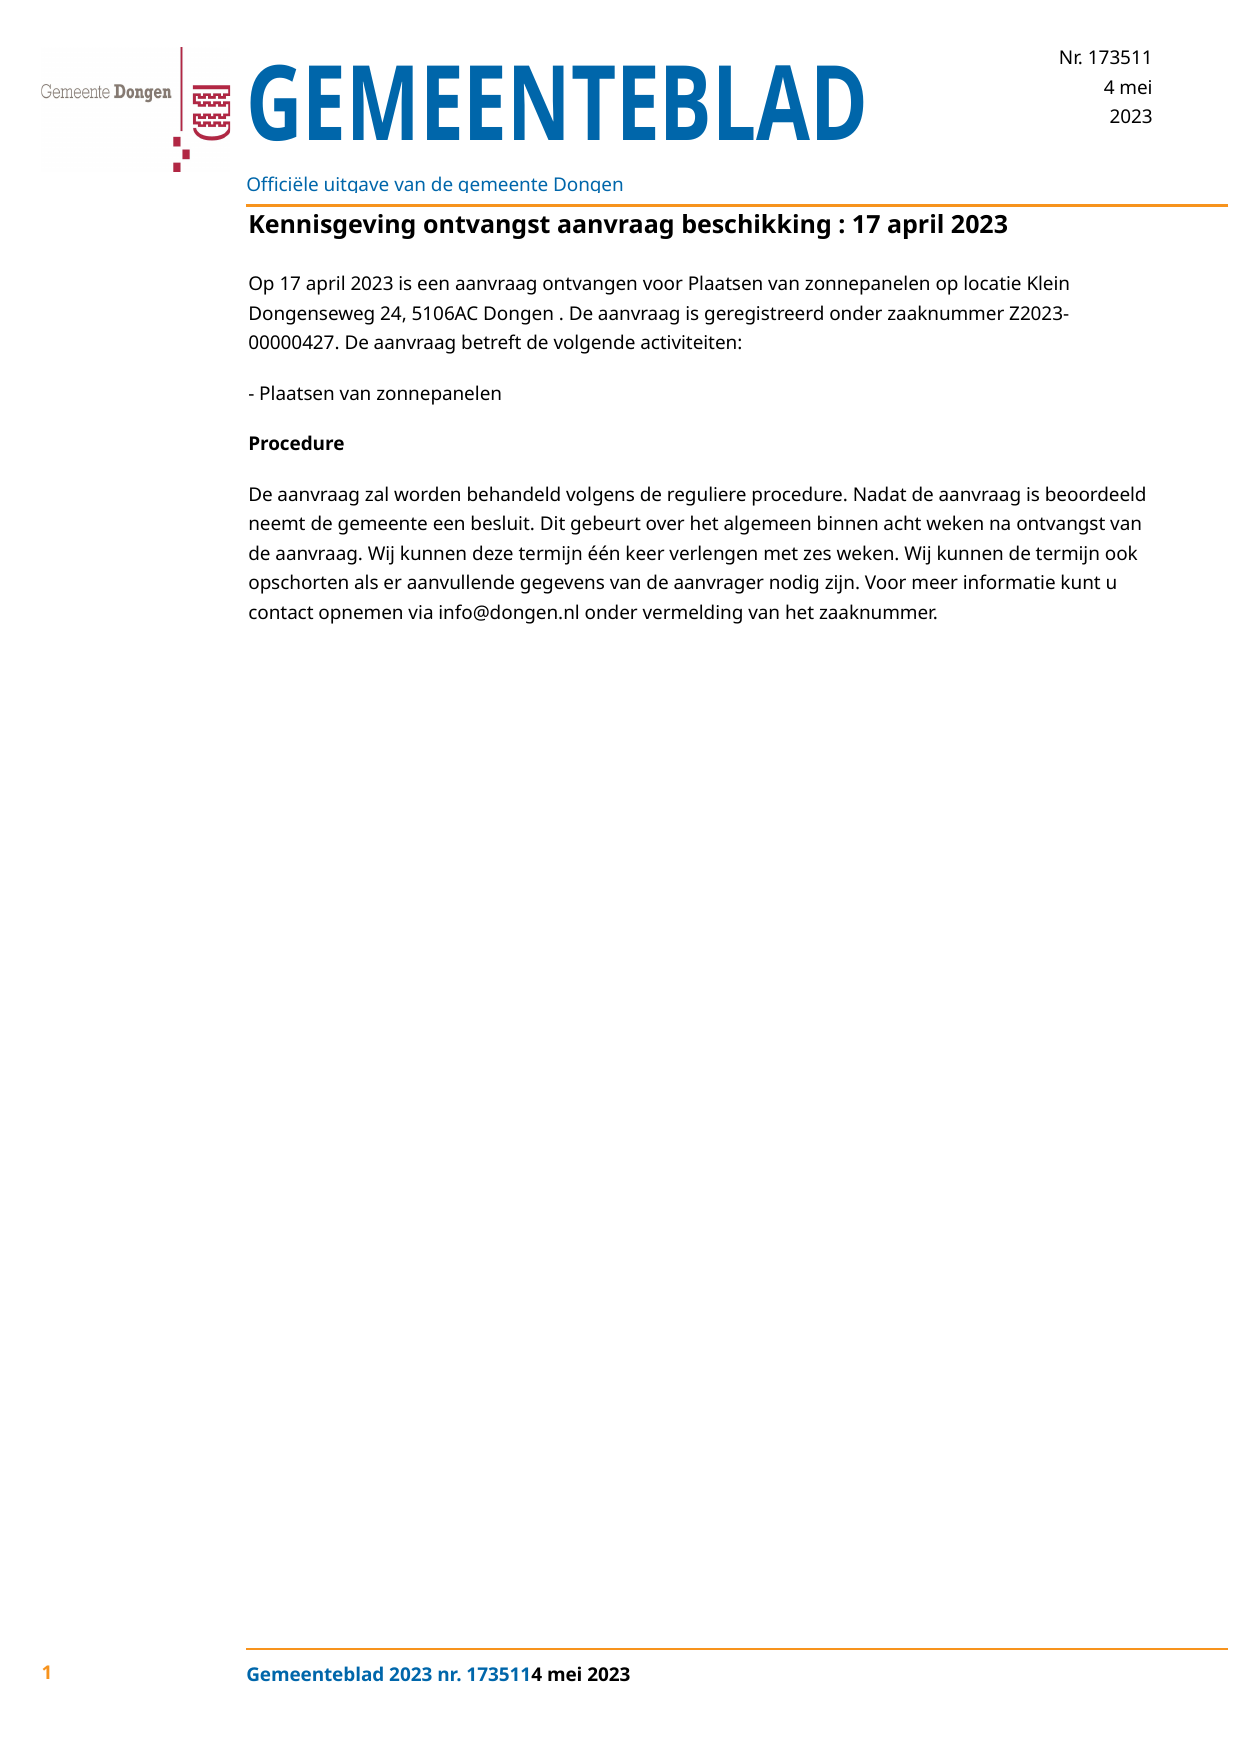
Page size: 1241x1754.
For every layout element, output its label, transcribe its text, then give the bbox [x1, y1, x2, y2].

text Procedure [248, 430, 1152, 456]
text De aanvraag zal worden behandeld volgens de reguliere procedure. Nadat de aanvraag is beoordeeld neemt de gemeente een besluit. Dit gebeurt over het algemeen binnen acht weken na ontvangst van de aanvraag. Wij kunnen deze termijn één keer verlengen met zes weken. Wij kunnen de termijn ook opschorten als er aanvullende gegevens van de aanvrager nodig zijn. Voor meer informatie kunt u contact opnemen via info@dongen.nl onder vermelding van het zaaknummer. [248, 481, 1152, 625]
picture [41, 47, 231, 172]
text Op 17 april 2023 is een aanvraag ontvangen voor Plaatsen van zonnepanelen op locatie Klein Dongenseweg 24, 5106AC Dongen . De aanvraag is geregistreerd onder zaaknummer Z2023-00000427. De aanvraag betreft de volgende activiteiten: [248, 270, 1152, 355]
text Kennisgeving ontvangst aanvraag beschikking : 17 april 2023 [248, 207, 1152, 241]
text - Plaatsen van zonnepanelen [248, 380, 1152, 406]
